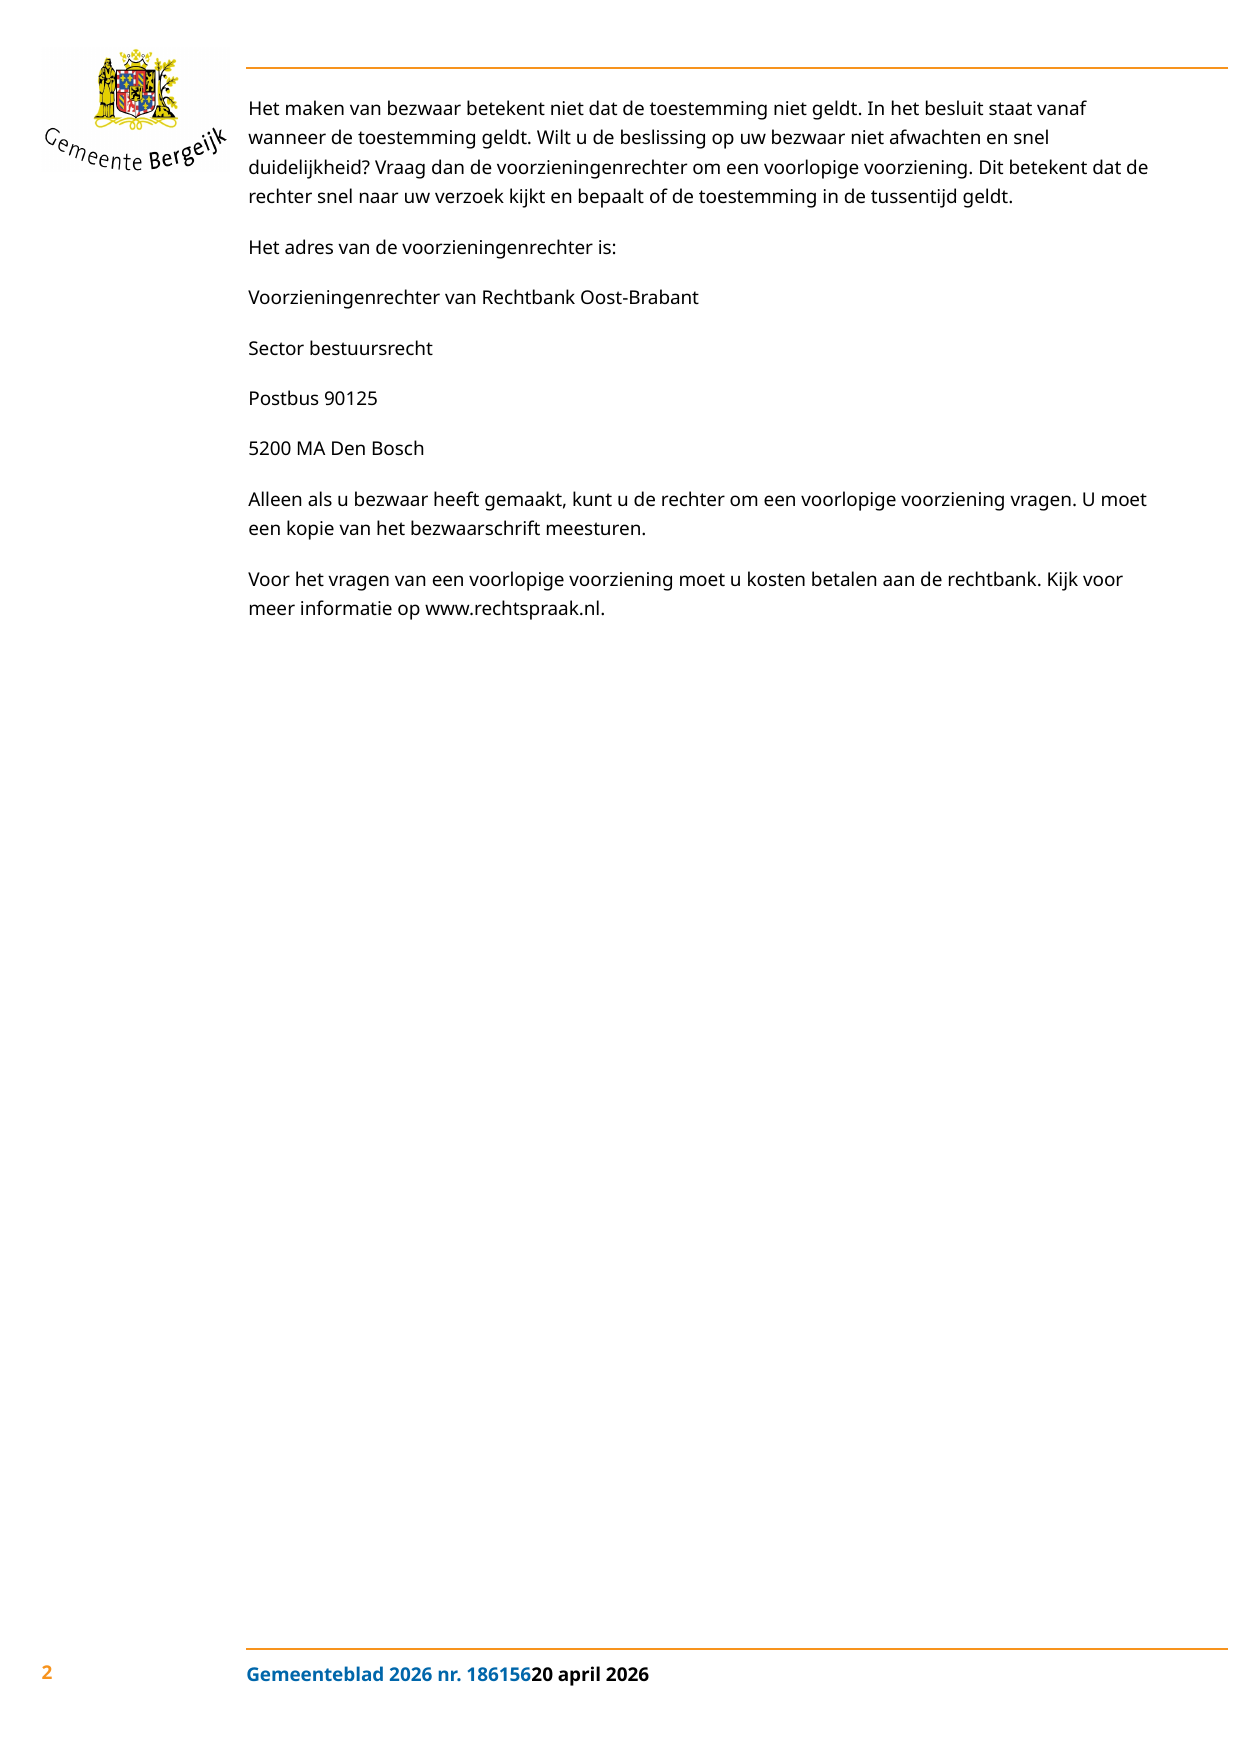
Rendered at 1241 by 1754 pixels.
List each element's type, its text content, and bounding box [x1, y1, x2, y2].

text Voor het vragen van een voorlopige voorziening moet u kosten betalen aan de rechtbank. Kijk voor meer informatie op www.rechtspraak.nl. [248, 566, 1152, 621]
picture [41, 47, 231, 172]
text 5200 MA Den Bosch [248, 436, 1152, 461]
text Het adres van de voorzieningenrechter is: [248, 234, 1152, 260]
text Postbus 90125 [248, 385, 1152, 411]
text Sector bestuursrecht [248, 335, 1152, 361]
text Het maken van bezwaar betekent niet dat de toestemming niet geldt. In het besluit staat vanaf wanneer de toestemming geldt. Wilt u de beslissing op uw bezwaar niet afwachten en snel duidelijkheid? Vraag dan de voorzieningenrechter om een voorlopige voorziening. Dit betekent dat de rechter snel naar uw verzoek kijkt en bepaalt of de toestemming in de tussentijd geldt. [248, 95, 1152, 209]
text Alleen als u bezwaar heeft gemaakt, kunt u de rechter om een voorlopige voorziening vragen. U moet een kopie van het bezwaarschrift meesturen. [248, 486, 1152, 541]
text Voorzieningenrechter van Rechtbank Oost-Brabant [248, 284, 1152, 310]
